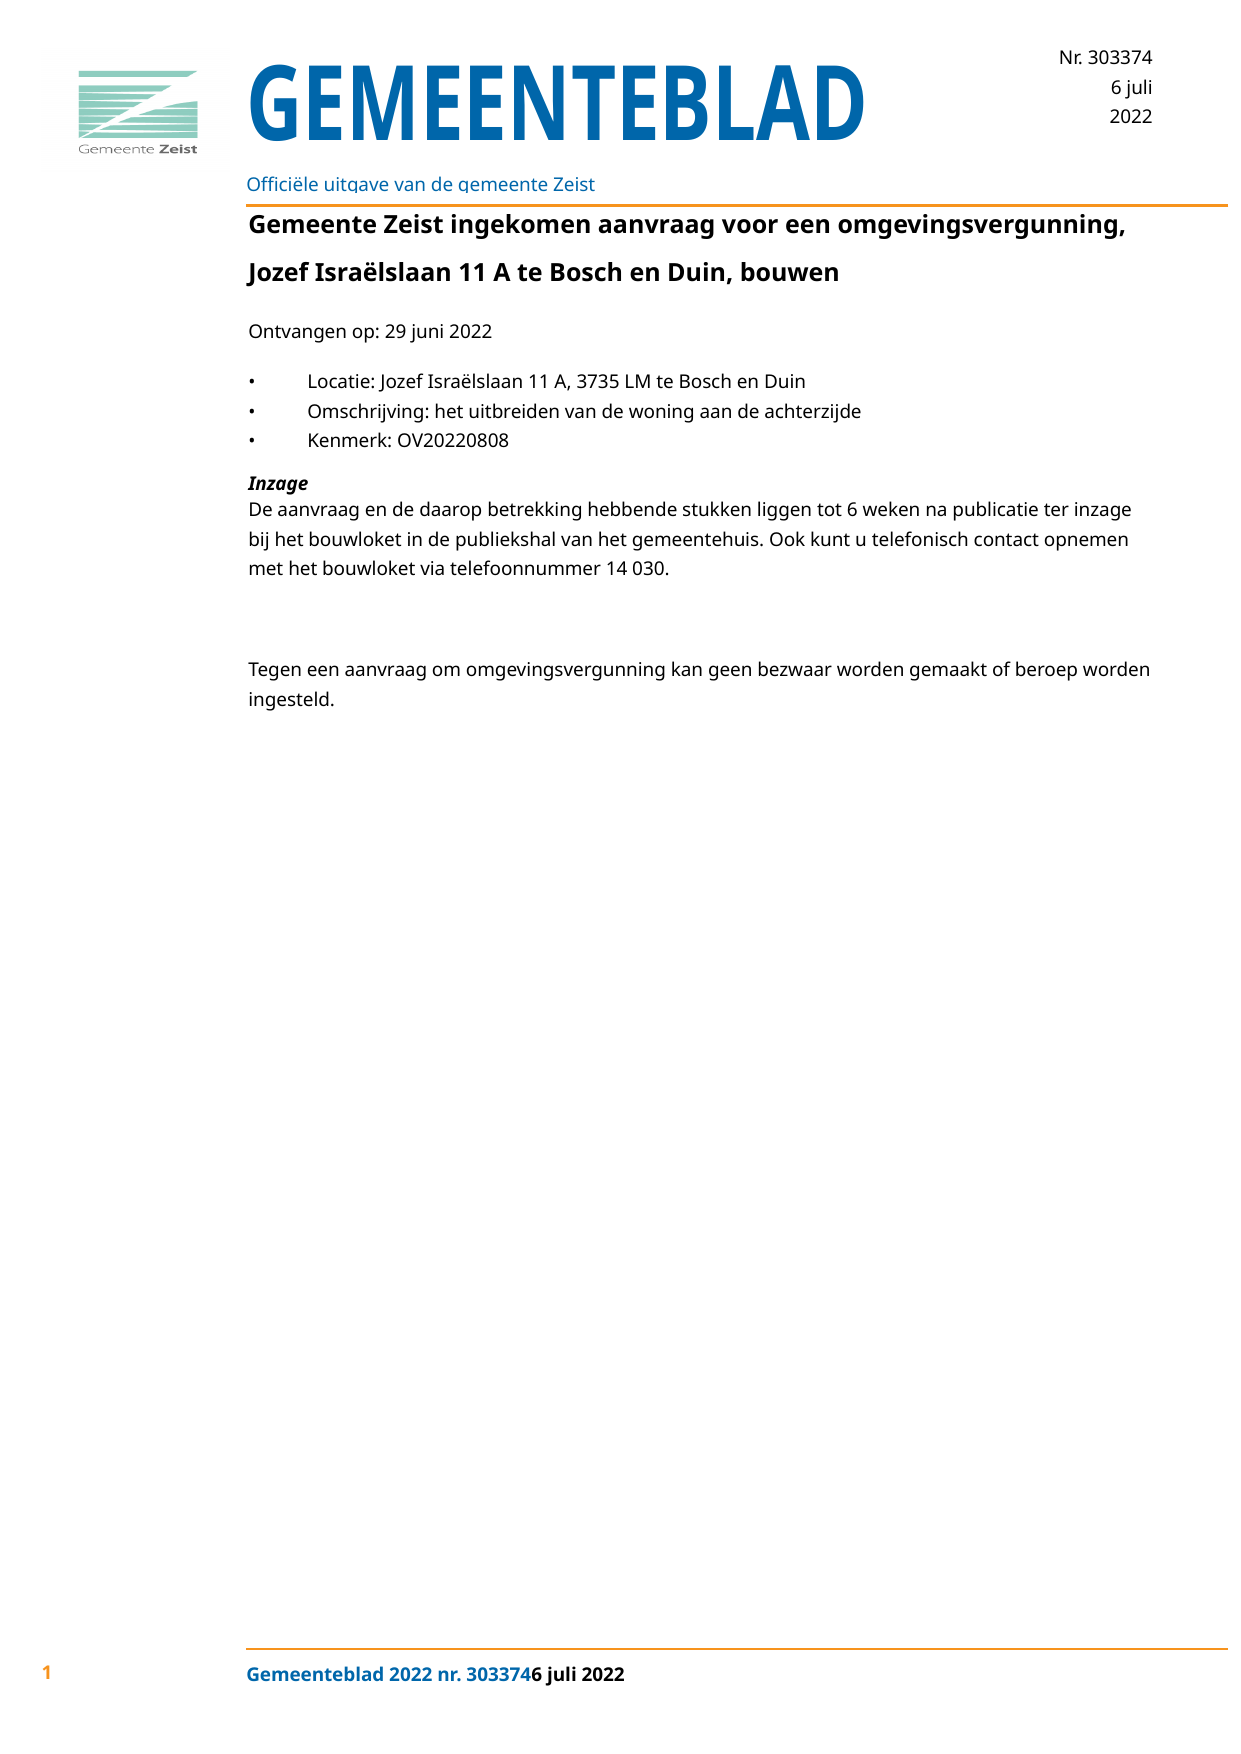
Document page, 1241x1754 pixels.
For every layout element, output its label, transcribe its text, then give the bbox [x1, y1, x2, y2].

picture [41, 47, 231, 172]
text Inzage [248, 471, 1152, 496]
text Tegen een aanvraag om omgevingsvergunning kan geen bezwaar worden gemaakt of beroep worden ingesteld. [248, 656, 1152, 712]
text Ontvangen op: 29 juni 2022 [248, 318, 1152, 344]
list Kenmerk: OV20220808 [248, 427, 1152, 453]
text De aanvraag en de daarop betrekking hebbende stukken liggen tot 6 weken na publicatie ter inzage bij het bouwloket in de publiekshal van het gemeentehuis. Ook kunt u telefonisch contact opnemen met het bouwloket via telefoonnummer 14 030. [248, 496, 1152, 581]
list Omschrijving: het uitbreiden van de woning aan de achterzijde [248, 398, 1152, 424]
list Locatie: Jozef Israëlslaan 11 A, 3735 LM te Bosch en Duin [248, 368, 1152, 394]
text Gemeente Zeist ingekomen aanvraag voor een omgevingsvergunning, Jozef Israëlslaan 11 A te Bosch en Duin, bouwen [248, 207, 1152, 288]
